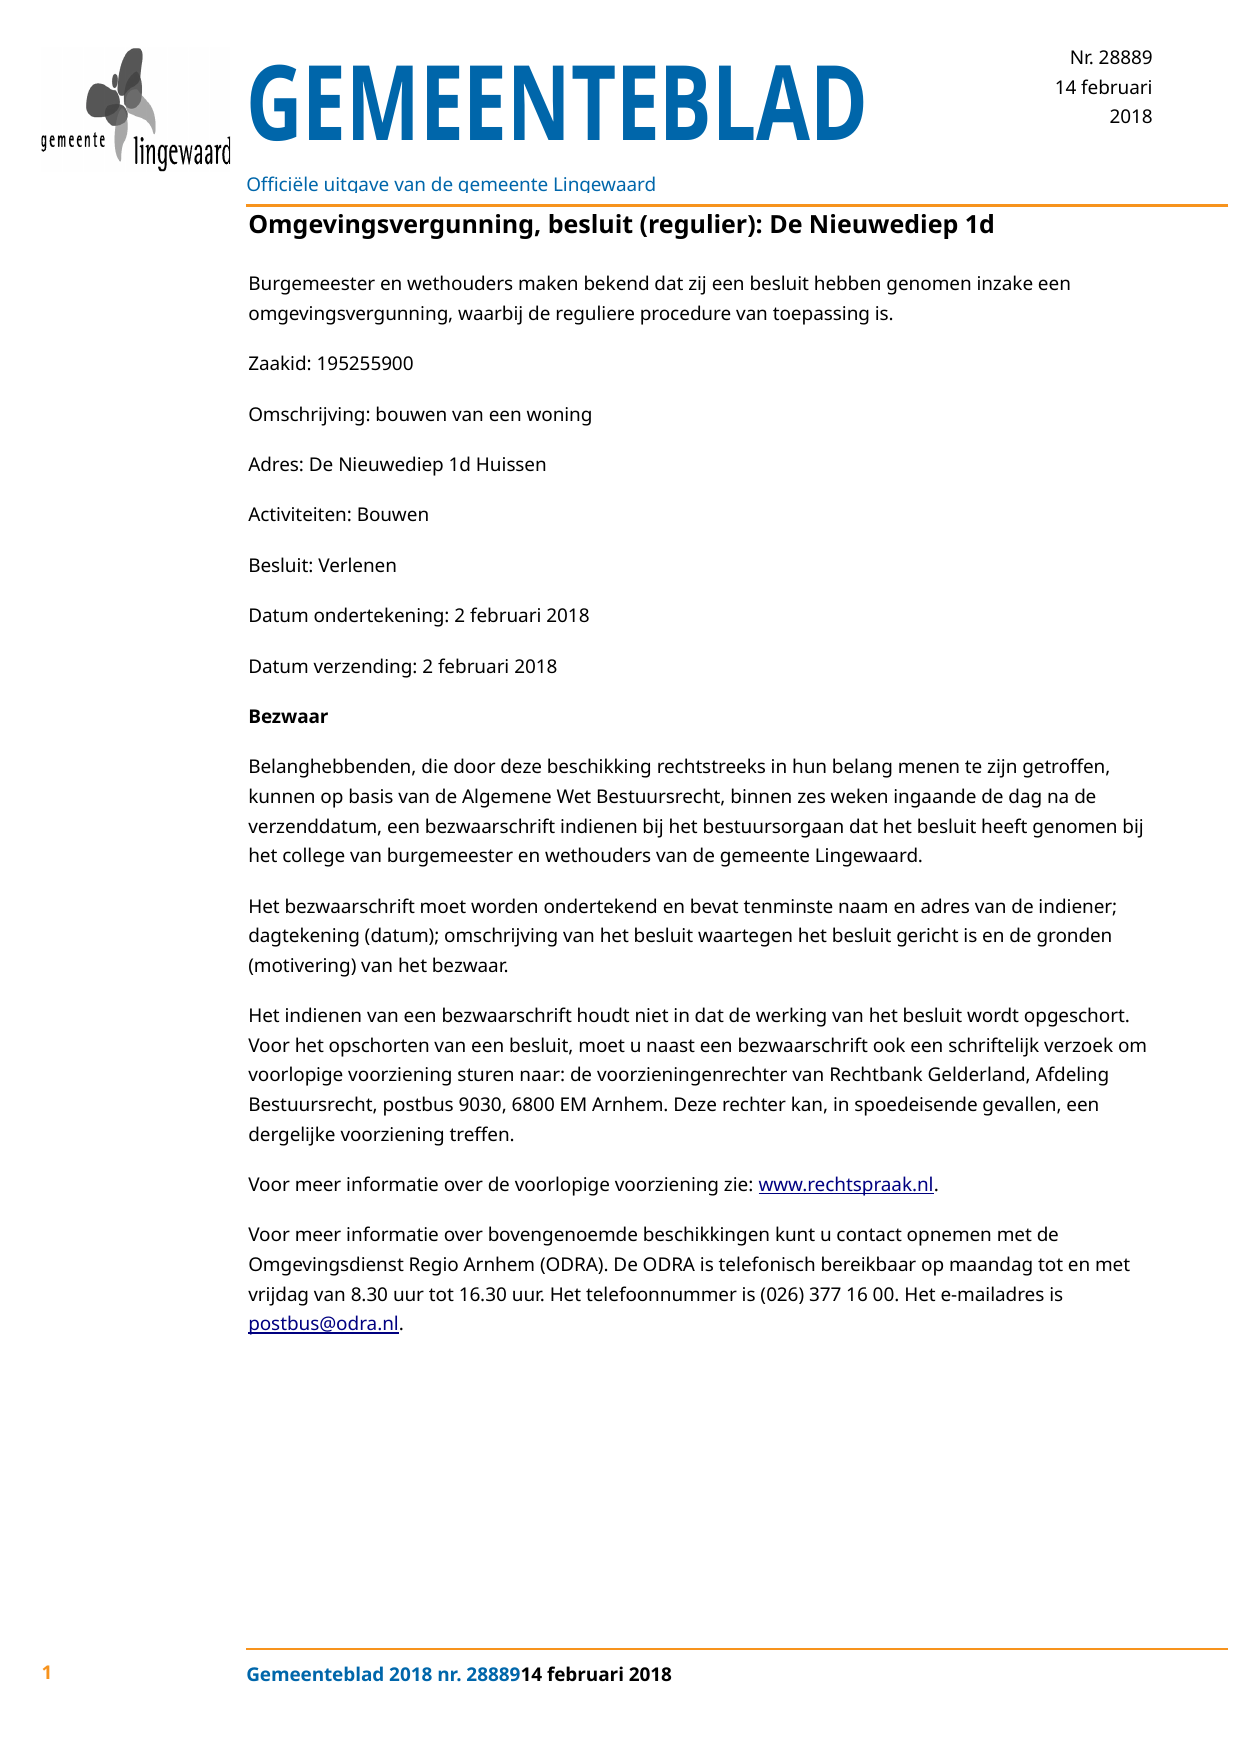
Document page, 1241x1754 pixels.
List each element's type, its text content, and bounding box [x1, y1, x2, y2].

text Activiteiten: Bouwen [248, 502, 1152, 527]
text Omgevingsvergunning, besluit (regulier): De Nieuwediep 1d [248, 207, 1152, 241]
text Datum ondertekening: 2 februari 2018 [248, 602, 1152, 628]
text Belanghebbenden, die door deze beschikking rechtstreeks in hun belang menen te zijn getroffen, kunnen op basis van de Algemene Wet Bestuursrecht, binnen zes weken ingaande de dag na de verzenddatum, een bezwaarschrift indienen bij het bestuursorgaan dat het besluit heeft genomen bij het college van burgemeester en wethouders van de gemeente Lingewaard. [248, 754, 1152, 868]
text Het bezwaarschrift moet worden ondertekend en bevat tenminste naam en adres van de indiener; dagtekening (datum); omschrijving van het besluit waartegen het besluit gericht is en de gronden (motivering) van het bezwaar. [248, 893, 1152, 978]
text Voor meer informatie over de voorlopige voorziening zie: www.rechtspraak.nl. [248, 1171, 1152, 1197]
text Omschrijving: bouwen van een woning [248, 401, 1152, 426]
text Zaakid: 195255900 [248, 350, 1152, 376]
text Het indienen van een bezwaarschrift houdt niet in dat de werking van het besluit wordt opgeschort. Voor het opschorten van een besluit, moet u naast een bezwaarschrift ook een schriftelijk verzoek om voorlopige voorziening sturen naar: de voorzieningenrechter van Rechtbank Gelderland, Afdeling Bestuursrecht, postbus 9030, 6800 EM Arnhem. Deze rechter kan, in spoedeisende gevallen, een dergelijke voorziening treffen. [248, 1002, 1152, 1146]
text Datum verzending: 2 februari 2018 [248, 653, 1152, 678]
text Voor meer informatie over bovengenoemde beschikkingen kunt u contact opnemen met de Omgevingsdienst Regio Arnhem (ODRA). De ODRA is telefonisch bereikbaar op maandag tot en met vrijdag van 8.30 uur tot 16.30 uur. Het telefoonnummer is (026) 377 16 00. Het e-mailadres is postbus@odra.nl. [248, 1222, 1152, 1336]
text Bezwaar [248, 703, 1152, 729]
text Burgemeester en wethouders maken bekend dat zij een besluit hebben genomen inzake een omgevingsvergunning, waarbij de reguliere procedure van toepassing is. [248, 270, 1152, 326]
text Besluit: Verlenen [248, 552, 1152, 578]
text Adres: De Nieuwediep 1d Huissen [248, 451, 1152, 477]
picture [41, 47, 231, 172]
